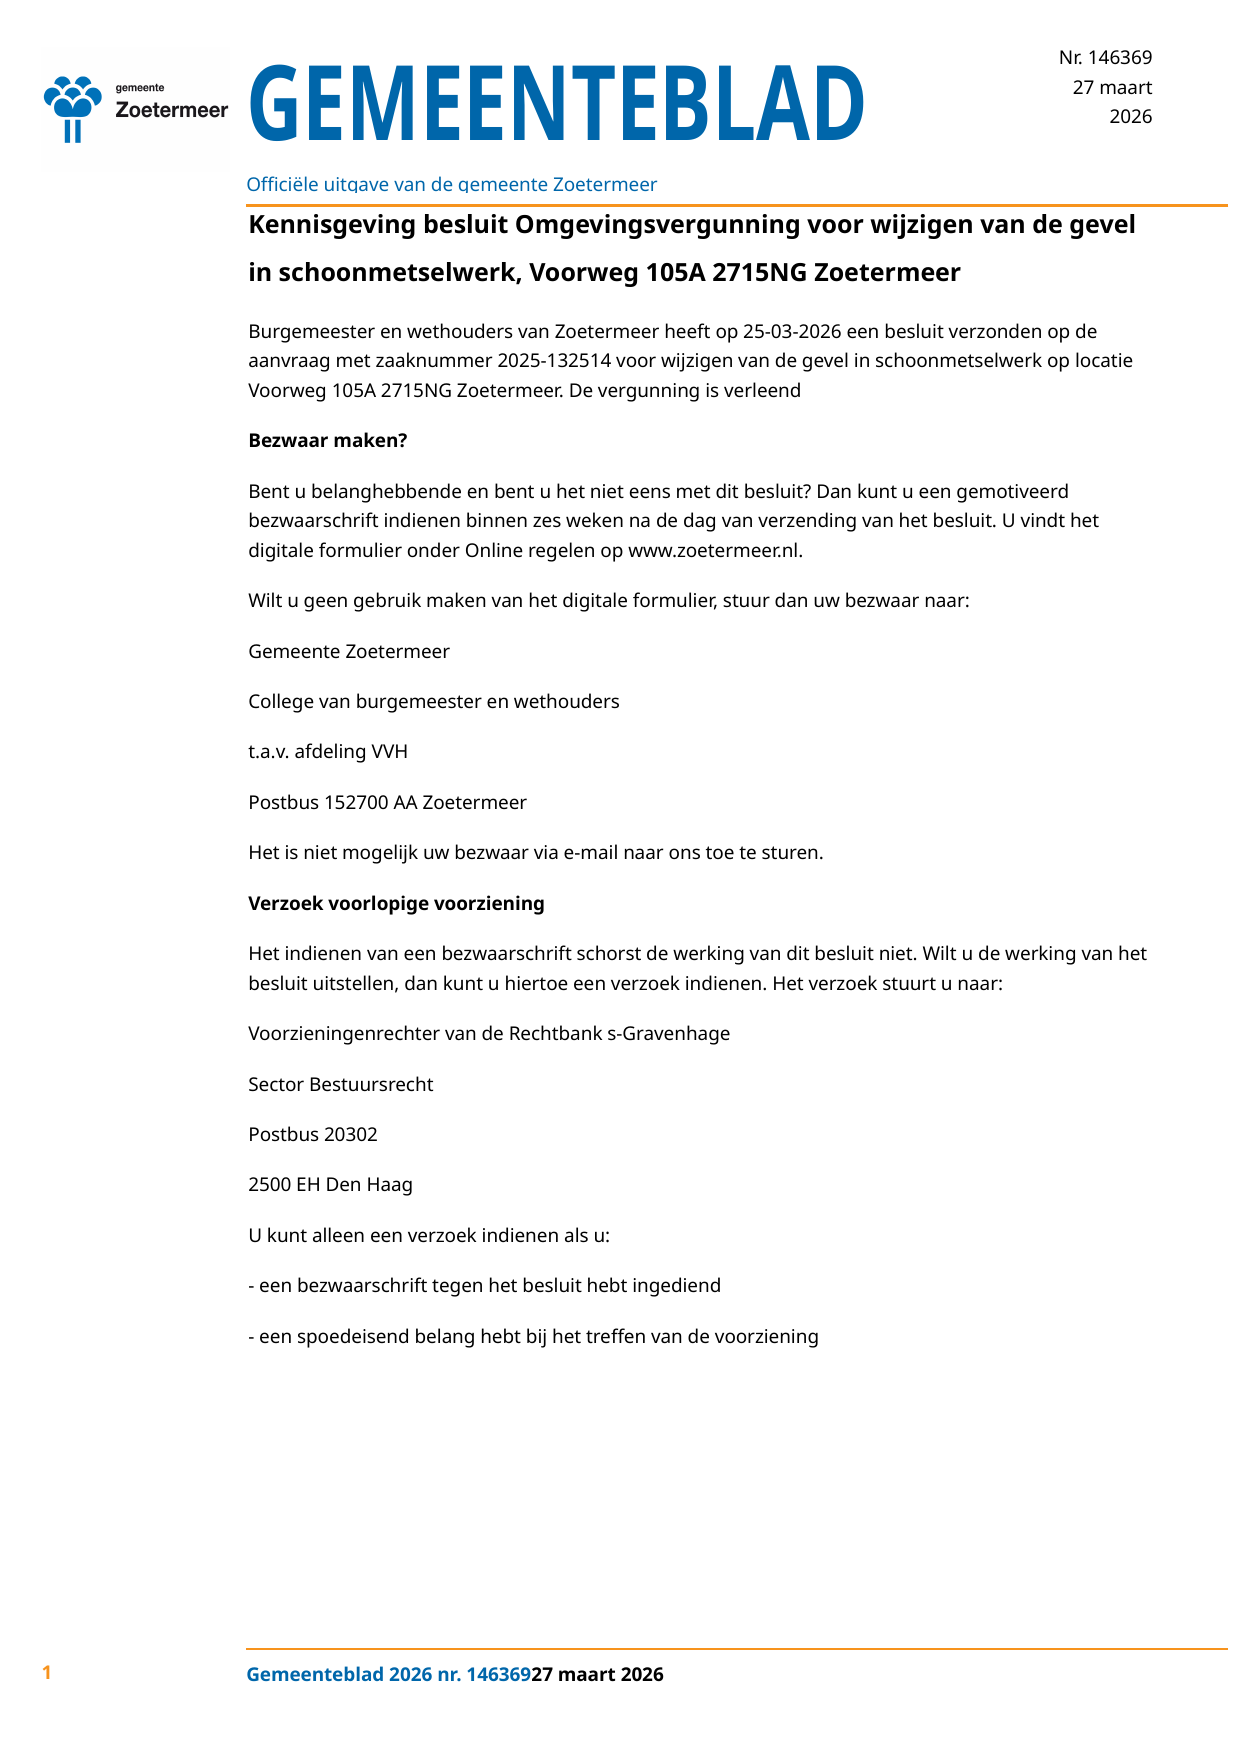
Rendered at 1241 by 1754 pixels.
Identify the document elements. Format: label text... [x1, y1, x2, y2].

text Bezwaar maken? [248, 427, 1152, 453]
text t.a.v. afdeling VVH [248, 739, 1152, 764]
text Verzoek voorlopige voorziening [248, 890, 1152, 916]
text Voorzieningenrechter van de Rechtbank s-Gravenhage [248, 1020, 1152, 1046]
text - een spoedeisend belang hebt bij het treffen van de voorziening [248, 1323, 1152, 1349]
text Postbus 20302 [248, 1121, 1152, 1147]
text Wilt u geen gebruik maken van het digitale formulier, stuur dan uw bezwaar naar: [248, 587, 1152, 613]
text Bent u belanghebbende en bent u het niet eens met dit besluit? Dan kunt u een gemotiveerd bezwaarschrift indienen binnen zes weken na de dag van verzending van het besluit. U vindt het digitale formulier onder Online regelen op www.zoetermeer.nl. [248, 478, 1152, 563]
text Gemeente Zoetermeer [248, 638, 1152, 664]
text College van burgemeester en wethouders [248, 688, 1152, 714]
text 2500 EH Den Haag [248, 1172, 1152, 1197]
text Het indienen van een bezwaarschrift schorst de werking van dit besluit niet. Wilt u de werking van het besluit uitstellen, dan kunt u hiertoe een verzoek indienen. Het verzoek stuurt u naar: [248, 940, 1152, 996]
text - een bezwaarschrift tegen het besluit hebt ingediend [248, 1272, 1152, 1298]
text Sector Bestuursrecht [248, 1071, 1152, 1097]
text Het is niet mogelijk uw bezwaar via e-mail naar ons toe te sturen. [248, 839, 1152, 865]
picture [41, 47, 231, 172]
text U kunt alleen een verzoek indienen als u: [248, 1222, 1152, 1248]
text Postbus 152700 AA Zoetermeer [248, 789, 1152, 815]
text Burgemeester en wethouders van Zoetermeer heeft op 25-03-2026 een besluit verzonden op de aanvraag met zaaknummer 2025-132514 voor wijzigen van de gevel in schoonmetselwerk op locatie Voorweg 105A 2715NG Zoetermeer. De vergunning is verleend [248, 318, 1152, 403]
text Kennisgeving besluit Omgevingsvergunning voor wijzigen van de gevel in schoonmetselwerk, Voorweg 105A 2715NG Zoetermeer [248, 207, 1152, 288]
